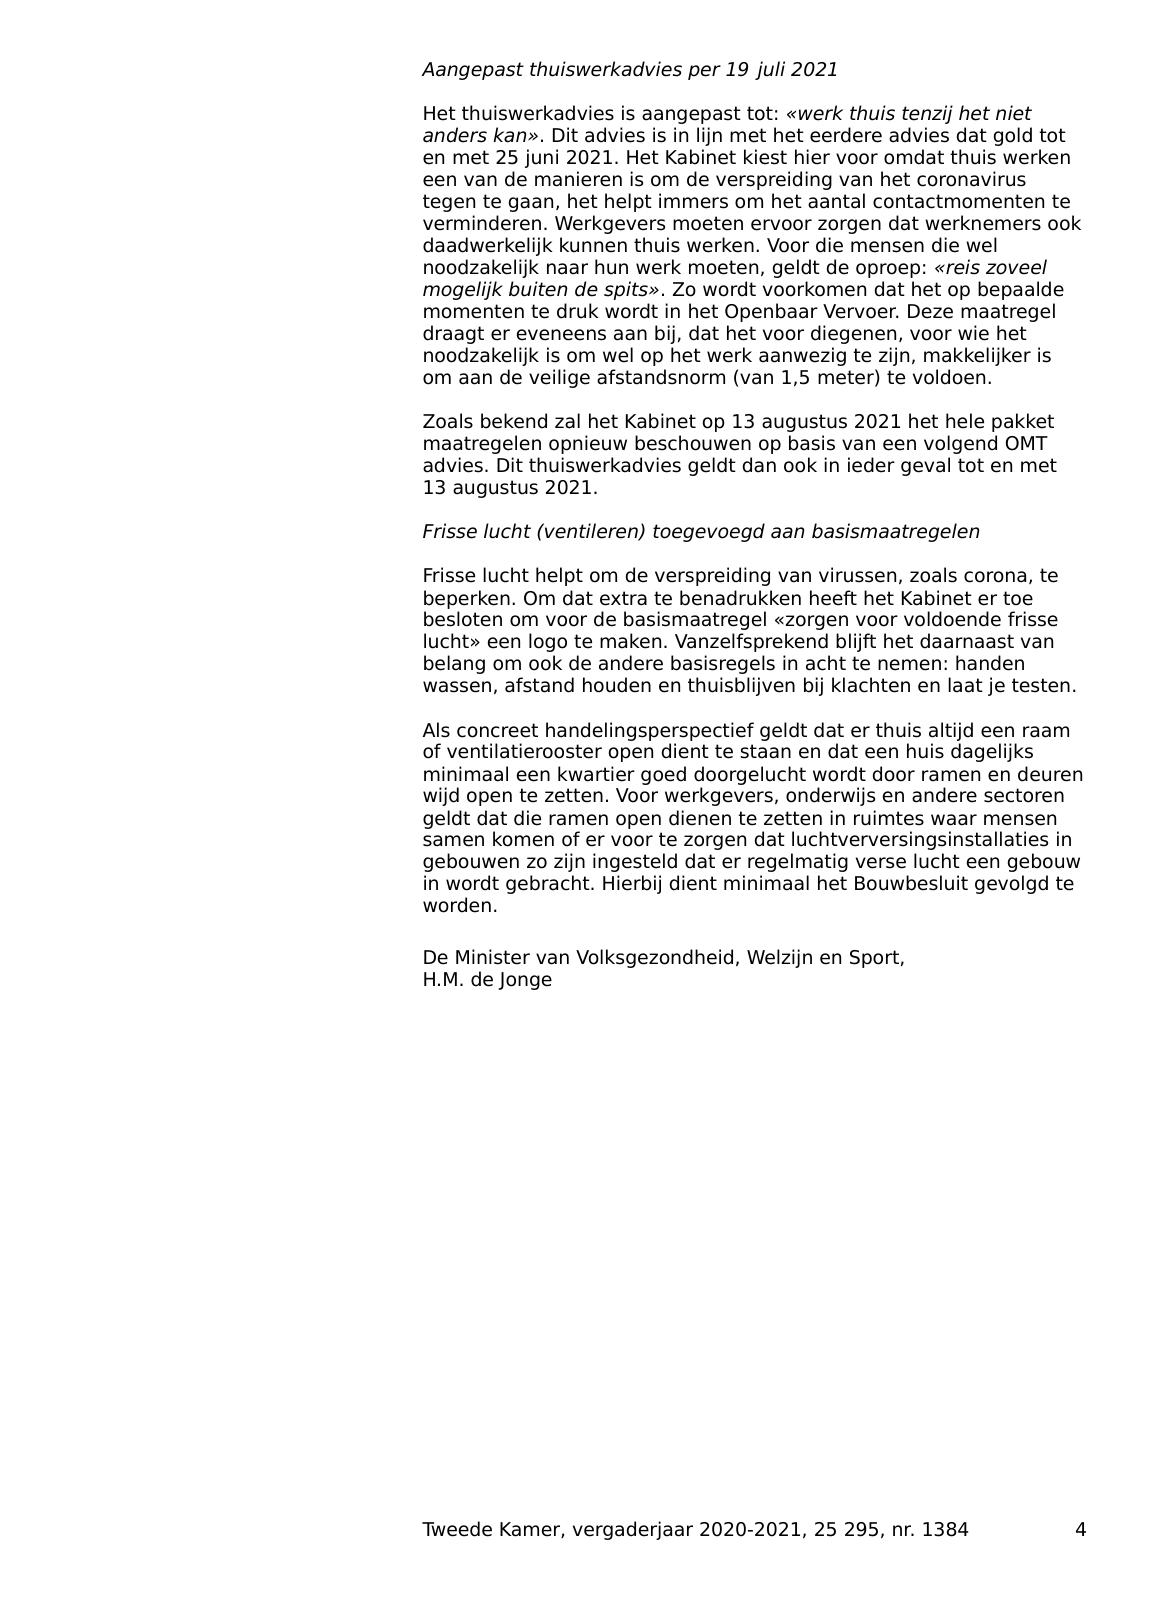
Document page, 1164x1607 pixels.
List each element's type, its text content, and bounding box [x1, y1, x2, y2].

text Als concreet handelingsperspectief geldt dat er thuis altijd een raam of ventilatierooster open dient te staan en dat een huis dagelijks minimaal een kwartier goed doorgelucht wordt door ramen en deuren wijd open te zetten. Voor werkgevers, onderwijs en andere sectoren geldt dat die ramen open dienen te zetten in ruimtes waar mensen samen komen of er voor te zorgen dat luchtverversingsinstallaties in gebouwen zo zijn ingesteld dat er regelmatig verse lucht een gebouw in wordt gebracht. Hierbij dient minimaal het Bouwbesluit gevolgd te worden. [422, 719, 1087, 917]
text De Minister van Volksgezondheid, Welzijn en Sport, H.M. de Jonge [422, 947, 1087, 991]
text Het thuiswerkadvies is aangepast tot: «werk thuis tenzij het niet anders kan». Dit advies is in lijn met het eerdere advies dat gold tot en met 25 juni 2021. Het Kabinet kiest hier voor omdat thuis werken een van de manieren is om de verspreiding van het coronavirus tegen te gaan, het helpt immers om het aantal contactmomenten te verminderen. Werkgevers moeten ervoor zorgen dat werknemers ook daadwerkelijk kunnen thuis werken. Voor die mensen die wel noodzakelijk naar hun werk moeten, geldt de oproep: «reis zoveel mogelijk buiten de spits». Zo wordt voorkomen dat het op bepaalde momenten te druk wordt in het Openbaar Vervoer. Deze maatregel draagt er eveneens aan bij, dat het voor diegenen, voor wie het noodzakelijk is om wel op het werk aanwezig te zijn, makkelijker is om aan de veilige afstandsnorm (van 1,5 meter) te voldoen. [422, 103, 1087, 389]
subtitle Aangepast thuiswerkadvies per 19 juli 2021 [422, 59, 1087, 81]
text Zoals bekend zal het Kabinet op 13 augustus 2021 het hele pakket maatregelen opnieuw beschouwen op basis van een volgend OMT advies. Dit thuiswerkadvies geldt dan ook in ieder geval tot en met 13 augustus 2021. [422, 411, 1087, 499]
text Frisse lucht helpt om de verspreiding van virussen, zoals corona, te beperken. Om dat extra te benadrukken heeft het Kabinet er toe besloten om voor de basismaatregel «zorgen voor voldoende frisse lucht» een logo te maken. Vanzelfsprekend blijft het daarnaast van belang om ook de andere basisregels in acht te nemen: handen wassen, afstand houden en thuisblijven bij klachten en laat je testen. [422, 565, 1087, 697]
subtitle Frisse lucht (ventileren) toegevoegd aan basismaatregelen [422, 521, 1087, 543]
